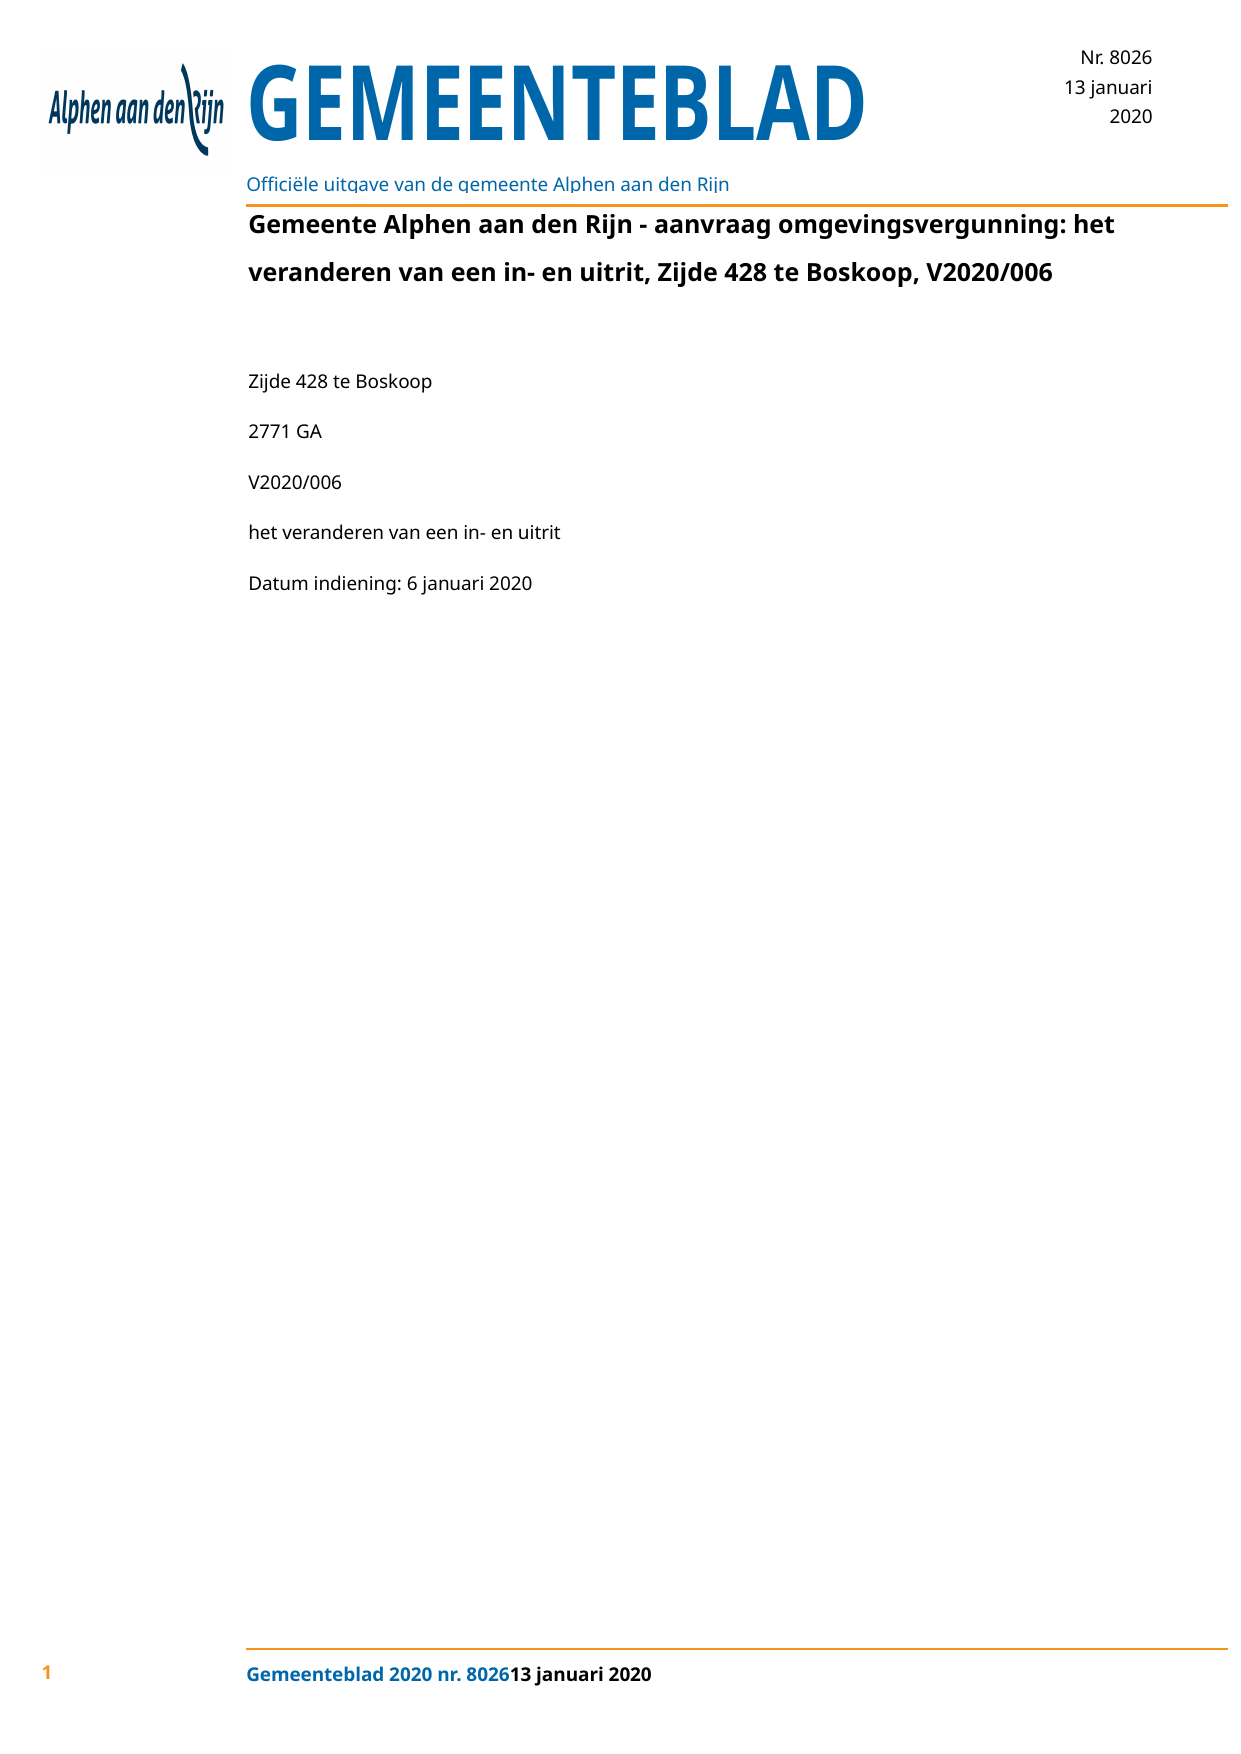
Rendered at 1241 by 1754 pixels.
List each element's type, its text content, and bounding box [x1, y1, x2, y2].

text het veranderen van een in- en uitrit [248, 519, 1152, 545]
text Gemeente Alphen aan den Rijn - aanvraag omgevingsvergunning: het veranderen van een in- en uitrit, Zijde 428 te Boskoop, V2020/006 [248, 207, 1152, 288]
text Datum indiening: 6 januari 2020 [248, 570, 1152, 596]
text 2771 GA [248, 419, 1152, 444]
text V2020/006 [248, 469, 1152, 495]
picture [41, 47, 231, 172]
text Zijde 428 te Boskoop [248, 368, 1152, 394]
